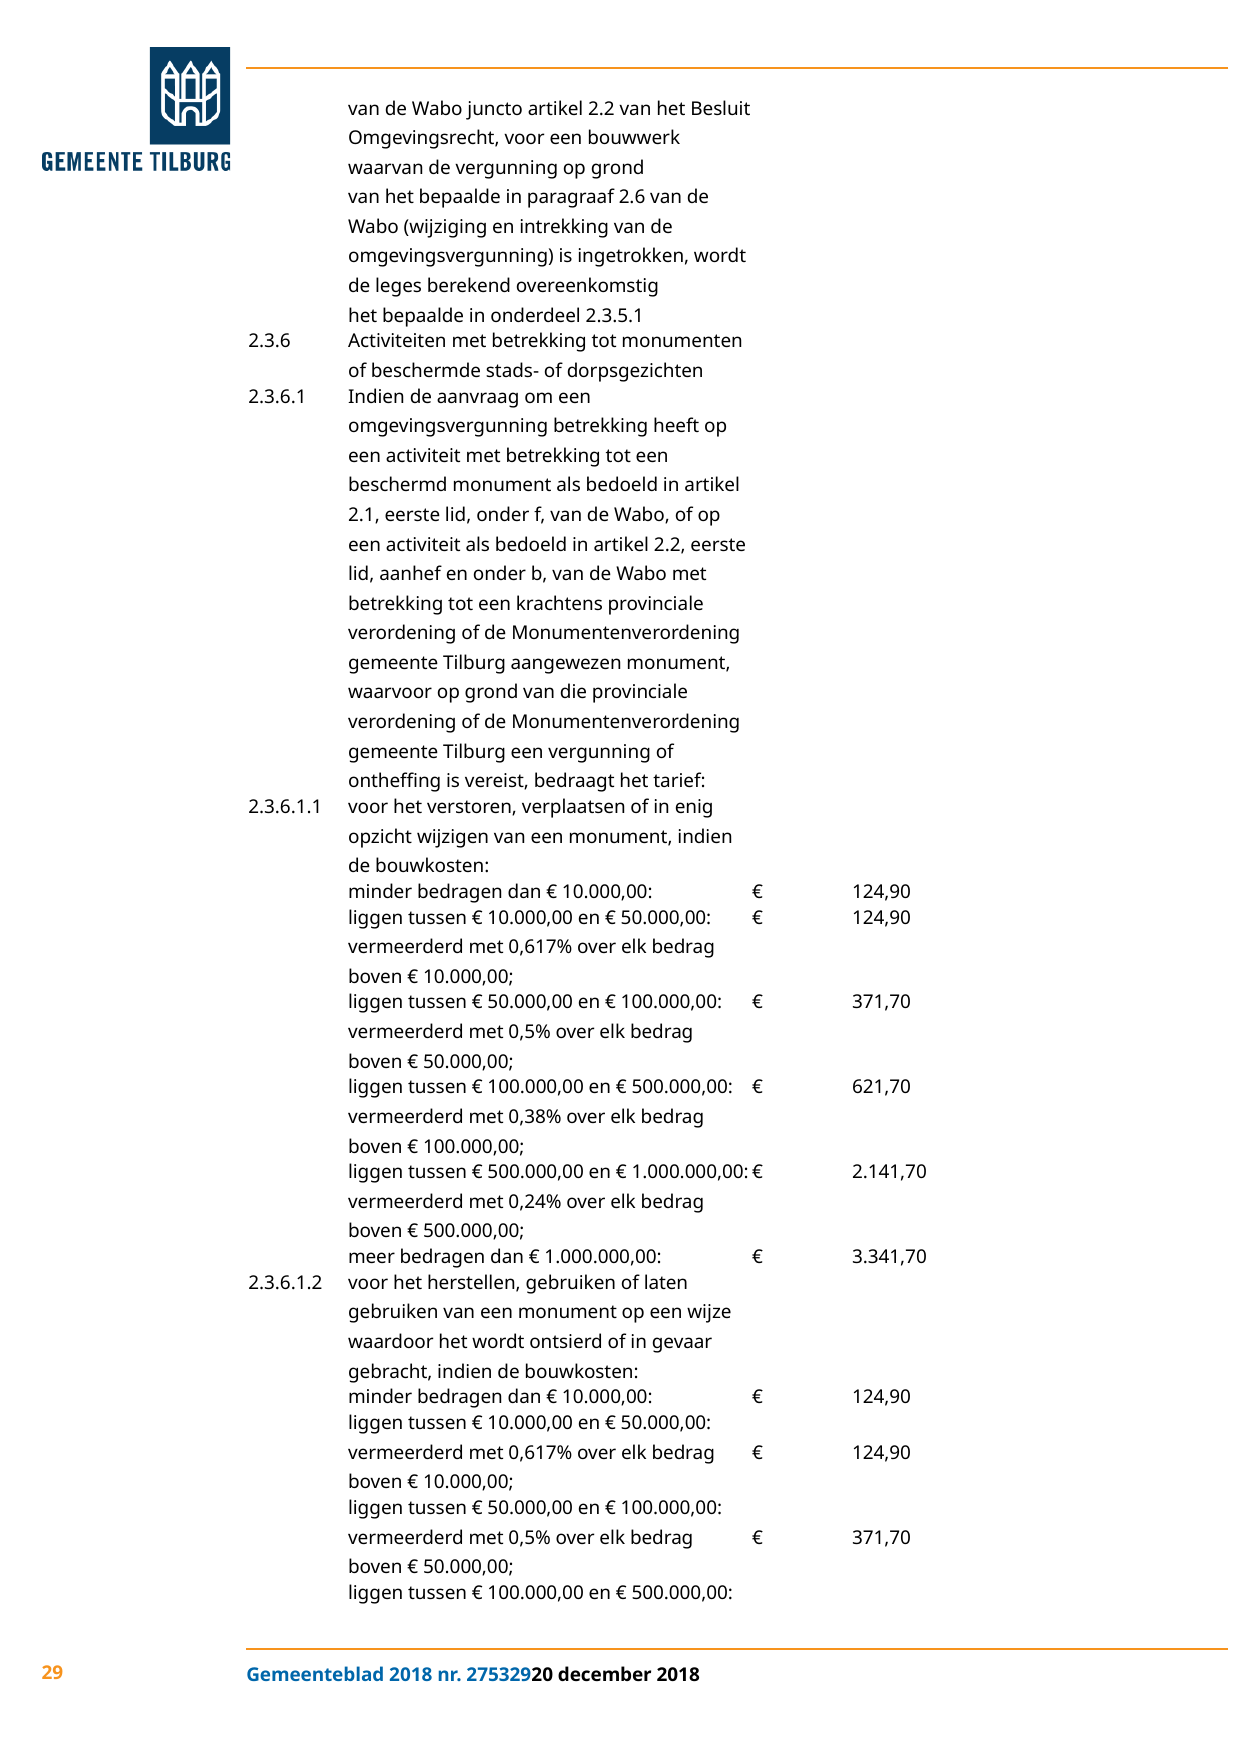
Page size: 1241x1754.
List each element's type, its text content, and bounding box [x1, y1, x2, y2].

table_cell liggen tussen € 50.000,00 en € 100.000,00: vermeerderd met 0,5% over elk bedrag boven € 50.000,00; [348, 1494, 752, 1579]
table_cell liggen tussen € 50.000,00 en € 100.000,00: vermeerderd met 0,5% over elk bedrag boven € 50.000,00; [348, 989, 752, 1074]
table_cell € [752, 989, 852, 1074]
table_cell minder bedragen dan € 10.000,00: [348, 1384, 752, 1409]
table_cell 3.341,70 [852, 1244, 1152, 1269]
table_cell € [752, 878, 852, 904]
table_cell liggen tussen € 500.000,00 en € 1.000.000,00: vermeerderd met 0,24% over elk bedrag boven € 500.000,00; [348, 1159, 752, 1243]
table_cell 621,70 [852, 1074, 1152, 1158]
table_cell 2.3.6.1.2 [248, 1269, 348, 1384]
table_cell 371,70 [852, 989, 1152, 1074]
table_cell [752, 1579, 852, 1605]
table_cell [248, 1159, 348, 1243]
table_cell 124,90 [852, 904, 1152, 989]
table_cell [248, 1494, 348, 1579]
table_cell [248, 878, 348, 904]
table_cell [852, 1579, 1152, 1605]
table_cell € [752, 904, 852, 989]
table_cell [248, 904, 348, 989]
table_cell [852, 1269, 1152, 1384]
table_cell liggen tussen € 10.000,00 en € 50.000,00: vermeerderd met 0,617% over elk bedrag boven € 10.000,00; [348, 1409, 752, 1494]
table_cell Activiteiten met betrekking tot monumenten of beschermde stads- of dorpsgezichten [348, 328, 752, 383]
picture [41, 47, 231, 172]
table_cell [752, 328, 852, 383]
table_cell voor het herstellen, gebruiken of laten gebruiken van een monument op een wijze waardoor het wordt ontsierd of in gevaar gebracht, indien de bouwkosten: [348, 1269, 752, 1384]
table_cell [248, 1384, 348, 1409]
table_cell [248, 95, 348, 328]
table_cell € [752, 1494, 852, 1579]
table_cell € [752, 1384, 852, 1409]
table_cell [248, 1579, 348, 1605]
table_cell [248, 1409, 348, 1494]
table_cell [852, 95, 1152, 328]
table_cell 124,90 [852, 878, 1152, 904]
table_cell 2.3.6.1.1 [248, 793, 348, 878]
table_cell [852, 328, 1152, 383]
table_cell 2.3.6 [248, 328, 348, 383]
table_cell liggen tussen € 100.000,00 en € 500.000,00: vermeerderd met 0,38% over elk bedrag boven € 100.000,00; [348, 1074, 752, 1158]
table_cell [752, 1269, 852, 1384]
table_cell 371,70 [852, 1494, 1152, 1579]
table_cell 124,90 [852, 1409, 1152, 1494]
table_cell € [752, 1159, 852, 1243]
table_cell [752, 95, 852, 328]
table_cell [752, 383, 852, 793]
table_cell Indien de aanvraag om een omgevingsvergunning betrekking heeft op een activiteit met betrekking tot een beschermd monument als bedoeld in artikel 2.1, eerste lid, onder f, van de Wabo, of op een activiteit als bedoeld in artikel 2.2, eerste lid, aanhef en onder b, van de Wabo met betrekking tot een krachtens provinciale verordening of de Monumentenverordening gemeente Tilburg aangewezen monument, waarvoor op grond van die provinciale verordening of de Monumentenverordening gemeente Tilburg een vergunning of ontheffing is vereist, bedraagt het tarief: [348, 383, 752, 793]
table_cell € [752, 1409, 852, 1494]
table_cell van de Wabo juncto artikel 2.2 van het Besluit Omgevingsrecht, voor een bouwwerk waarvan de vergunning op grond van het bepaalde in paragraaf 2.6 van de Wabo (wijziging en intrekking van de omgevingsvergunning) is ingetrokken, wordt de leges berekend overeenkomstig het bepaalde in onderdeel 2.3.5.1 [348, 95, 752, 328]
table_cell 2.141,70 [852, 1159, 1152, 1243]
table_cell meer bedragen dan € 1.000.000,00: [348, 1244, 752, 1269]
table_cell 2.3.6.1 [248, 383, 348, 793]
table_cell [852, 793, 1152, 878]
table_cell [852, 383, 1152, 793]
table_cell [248, 1244, 348, 1269]
table_cell liggen tussen € 10.000,00 en € 50.000,00: vermeerderd met 0,617% over elk bedrag boven € 10.000,00; [348, 904, 752, 989]
table_cell [248, 1074, 348, 1158]
table_cell 124,90 [852, 1384, 1152, 1409]
table_cell € [752, 1074, 852, 1158]
table_cell minder bedragen dan € 10.000,00: [348, 878, 752, 904]
table_cell [752, 793, 852, 878]
table_cell [248, 989, 348, 1074]
table_cell voor het verstoren, verplaatsen of in enig opzicht wijzigen van een monument, indien de bouwkosten: [348, 793, 752, 878]
table_cell € [752, 1244, 852, 1269]
table_cell liggen tussen € 100.000,00 en € 500.000,00: [348, 1579, 752, 1605]
